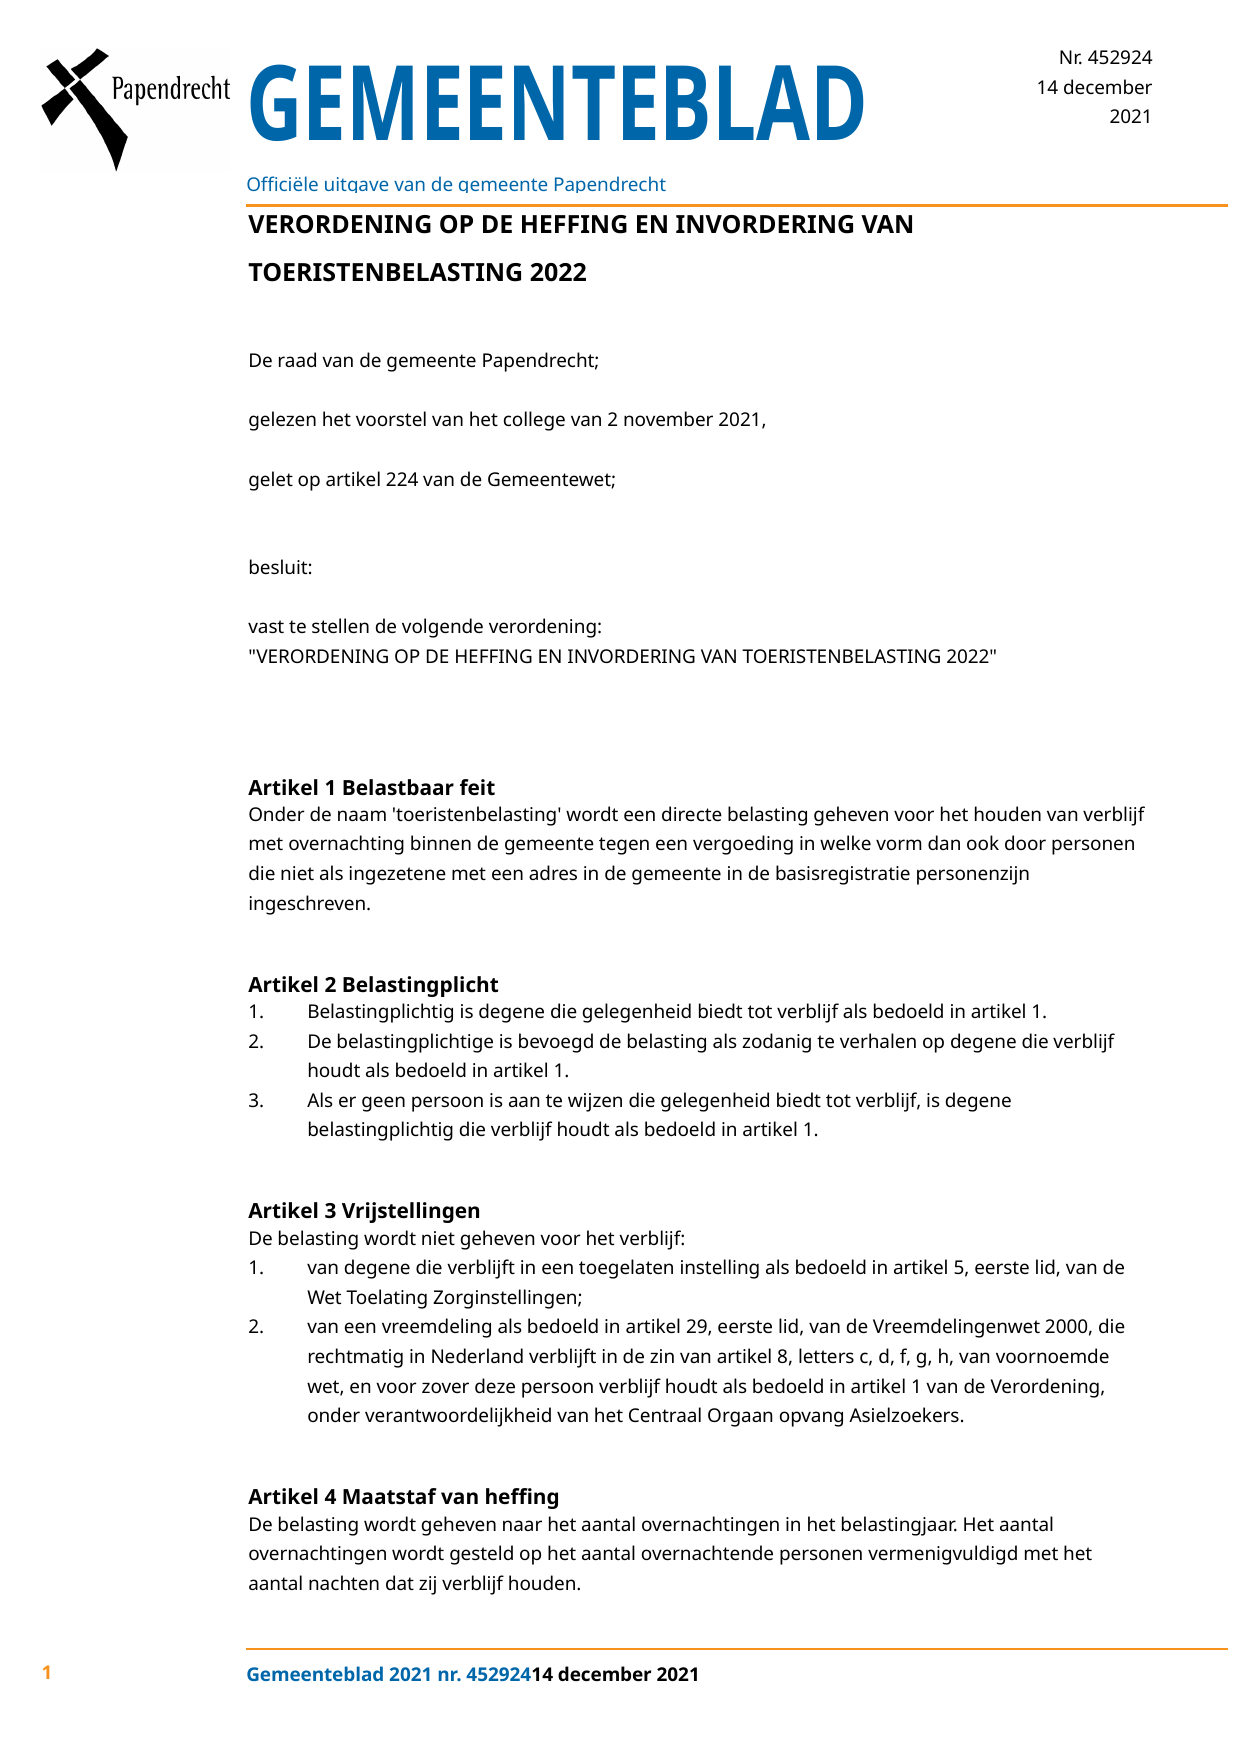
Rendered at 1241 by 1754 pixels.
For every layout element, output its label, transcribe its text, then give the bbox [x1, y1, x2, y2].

list van degene die verblijft in een toegelaten instelling als bedoeld in artikel 5, eerste lid, van de Wet Toelating Zorginstellingen; [248, 1254, 1152, 1310]
text gelet op artikel 224 van de Gemeentewet; [248, 466, 1152, 492]
text De raad van de gemeente Papendrecht; [248, 347, 1152, 373]
text Onder de naam 'toeristenbelasting' wordt een directe belasting geheven voor het houden van verblijf met overnachting binnen de gemeente tegen een vergoeding in welke vorm dan ook door personen die niet als ingezetene met een adres in de gemeente in de basisregistratie personenzijn ingeschreven. [248, 801, 1152, 916]
text besluit: [248, 554, 1152, 580]
text De belasting wordt niet geheven voor het verblijf: [248, 1225, 1152, 1251]
list De belastingplichtige is bevoegd de belasting als zodanig te verhalen op degene die verblijf houdt als bedoeld in artikel 1. [248, 1028, 1152, 1083]
list van een vreemdeling als bedoeld in artikel 29, eerste lid, van de Vreemdelingenwet 2000, die rechtmatig in Nederland verblijft in de zin van artikel 8, letters c, d, f, g, h, van voornoemde wet, en voor zover deze persoon verblijf houdt als bedoeld in artikel 1 van de Verordening, onder verantwoordelijkheid van het Centraal Orgaan opvang Asielzoekers. [248, 1314, 1152, 1428]
text Artikel 4 Maatstaf van heffing [248, 1482, 1152, 1511]
text De belasting wordt geheven naar het aantal overnachtingen in het belastingjaar. Het aantal overnachtingen wordt gesteld op het aantal overnachtende personen vermenigvuldigd met het aantal nachten dat zij verblijf houden. [248, 1511, 1152, 1596]
list Belastingplichtig is degene die gelegenheid biedt tot verblijf als bedoeld in artikel 1. [248, 998, 1152, 1024]
text Artikel 2 Belastingplicht [248, 970, 1152, 998]
text Artikel 3 Vrijstellingen [248, 1197, 1152, 1225]
text VERORDENING OP DE HEFFING EN INVORDERING VAN TOERISTENBELASTING 2022 [248, 207, 1152, 288]
text "VERORDENING OP DE HEFFING EN INVORDERING VAN TOERISTENBELASTING 2022" [248, 643, 1152, 669]
text gelezen het voorstel van het college van 2 november 2021, [248, 407, 1152, 432]
text Artikel 1 Belastbaar feit [248, 773, 1152, 801]
list Als er geen persoon is aan te wijzen die gelegenheid biedt tot verblijf, is degene belastingplichtig die verblijf houdt als bedoeld in artikel 1. [248, 1087, 1152, 1142]
picture [41, 47, 231, 172]
text vast te stellen de volgende verordening: [248, 614, 1152, 639]
